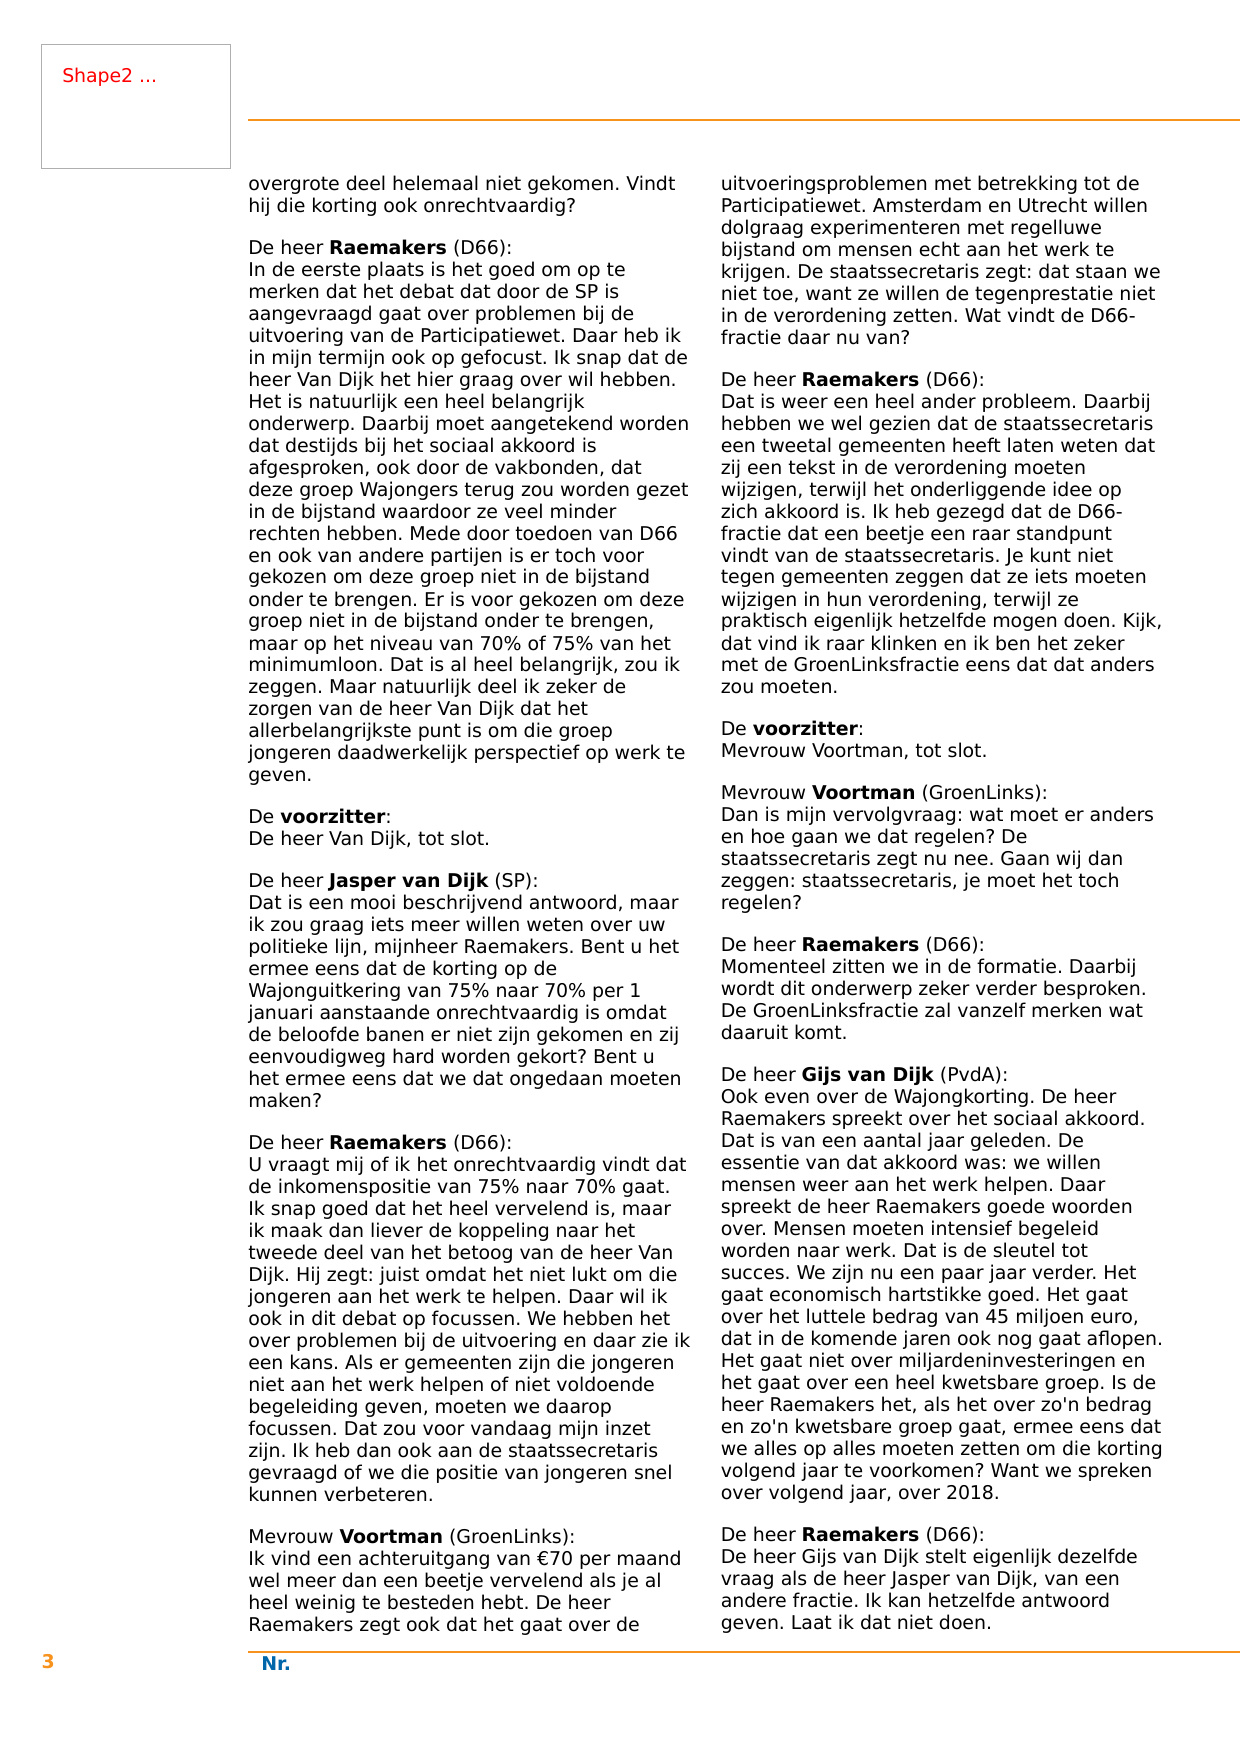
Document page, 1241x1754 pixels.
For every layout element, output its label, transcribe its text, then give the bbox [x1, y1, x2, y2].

text Dan is mijn vervolgvraag: wat moet er anders en hoe gaan we dat regelen? De staatssecretaris zegt nu nee. Gaan wij dan zeggen: staatssecretaris, je moet het toch regelen? [721, 804, 1163, 914]
text De heer Van Dijk, tot slot. [248, 828, 691, 850]
text De heer Raemakers (D66): [248, 237, 691, 259]
text De heer Gijs van Dijk (PvdA): [721, 1064, 1163, 1086]
text De heer Raemakers (D66): [721, 934, 1163, 956]
text uitvoeringsproblemen met betrekking tot de Participatiewet. Amsterdam en Utrecht willen dolgraag experimenteren met regelluwe bijstand om mensen echt aan het werk te krijgen. De staatssecretaris zegt: dat staan we niet toe, want ze willen de tegenprestatie niet in de verordening zetten. Wat vindt de D66-fractie daar nu van? [721, 173, 1163, 349]
text overgrote deel helemaal niet gekomen. Vindt hij die korting ook onrechtvaardig? [248, 173, 691, 217]
text De voorzitter: [721, 718, 1163, 740]
text De heer Gijs van Dijk stelt eigenlijk dezelfde vraag als de heer Jasper van Dijk, van een andere fractie. Ik kan hetzelfde antwoord geven. Laat ik dat niet doen. [721, 1546, 1163, 1633]
text Dat is weer een heel ander probleem. Daarbij hebben we wel gezien dat de staatssecretaris een tweetal gemeenten heeft laten weten dat zij een tekst in de verordening moeten wijzigen, terwijl het onderliggende idee op zich akkoord is. Ik heb gezegd dat de D66-fractie dat een beetje een raar standpunt vindt van de staatssecretaris. Je kunt niet tegen gemeenten zeggen dat ze iets moeten wijzigen in hun verordening, terwijl ze praktisch eigenlijk hetzelfde mogen doen. Kijk, dat vind ik raar klinken en ik ben het zeker met de GroenLinksfractie eens dat dat anders zou moeten. [721, 391, 1163, 698]
text De voorzitter: [248, 806, 691, 828]
text Ook even over de Wajongkorting. De heer Raemakers spreekt over het sociaal akkoord. Dat is van een aantal jaar geleden. De essentie van dat akkoord was: we willen mensen weer aan het werk helpen. Daar spreekt de heer Raemakers goede woorden over. Mensen moeten intensief begeleid worden naar werk. Dat is de sleutel tot succes. We zijn nu een paar jaar verder. Het gaat economisch hartstikke goed. Het gaat over het luttele bedrag van 45 miljoen euro, dat in de komende jaren ook nog gaat aflopen. Het gaat niet over miljardeninvesteringen en het gaat over een heel kwetsbare groep. Is de heer Raemakers het, als het over zo'n bedrag en zo'n kwetsbare groep gaat, ermee eens dat we alles op alles moeten zetten om die korting volgend jaar te voorkomen? Want we spreken over volgend jaar, over 2018. [721, 1086, 1163, 1504]
text Momenteel zitten we in de formatie. Daarbij wordt dit onderwerp zeker verder besproken. De GroenLinksfractie zal vanzelf merken wat daaruit komt. [721, 956, 1163, 1044]
text De heer Raemakers (D66): [721, 369, 1163, 391]
text Mevrouw Voortman (GroenLinks): [721, 782, 1163, 804]
text De heer Raemakers (D66): [248, 1132, 691, 1154]
text Mevrouw Voortman, tot slot. [721, 740, 1163, 762]
text In de eerste plaats is het goed om op te merken dat het debat dat door de SP is aangevraagd gaat over problemen bij de uitvoering van de Participatiewet. Daar heb ik in mijn termijn ook op gefocust. Ik snap dat de heer Van Dijk het hier graag over wil hebben. Het is natuurlijk een heel belangrijk onderwerp. Daarbij moet aangetekend worden dat destijds bij het sociaal akkoord is afgesproken, ook door de vakbonden, dat deze groep Wajongers terug zou worden gezet in de bijstand waardoor ze veel minder rechten hebben. Mede door toedoen van D66 en ook van andere partijen is er toch voor gekozen om deze groep niet in de bijstand onder te brengen. Er is voor gekozen om deze groep niet in de bijstand onder te brengen, maar op het niveau van 70% of 75% van het minimumloon. Dat is al heel belangrijk, zou ik zeggen. Maar natuurlijk deel ik zeker de zorgen van de heer Van Dijk dat het allerbelangrijkste punt is om die groep jongeren daadwerkelijk perspectief op werk te geven. [248, 259, 691, 786]
text De heer Jasper van Dijk (SP): [248, 870, 691, 892]
text Mevrouw Voortman (GroenLinks): [248, 1526, 691, 1548]
text Dat is een mooi beschrijvend antwoord, maar ik zou graag iets meer willen weten over uw politieke lijn, mijnheer Raemakers. Bent u het ermee eens dat de korting op de Wajonguitkering van 75% naar 70% per 1 januari aanstaande onrechtvaardig is omdat de beloofde banen er niet zijn gekomen en zij eenvoudigweg hard worden gekort? Bent u het ermee eens dat we dat ongedaan moeten maken? [248, 892, 691, 1112]
text Ik vind een achteruitgang van €70 per maand wel meer dan een beetje vervelend als je al heel weinig te besteden hebt. De heer Raemakers zegt ook dat het gaat over de [248, 1548, 691, 1636]
text De heer Raemakers (D66): [721, 1524, 1163, 1546]
text U vraagt mij of ik het onrechtvaardig vindt dat de inkomenspositie van 75% naar 70% gaat. Ik snap goed dat het heel vervelend is, maar ik maak dan liever de koppeling naar het tweede deel van het betoog van de heer Van Dijk. Hij zegt: juist omdat het niet lukt om die jongeren aan het werk te helpen. Daar wil ik ook in dit debat op focussen. We hebben het over problemen bij de uitvoering en daar zie ik een kans. Als er gemeenten zijn die jongeren niet aan het werk helpen of niet voldoende begeleiding geven, moeten we daarop focussen. Dat zou voor vandaag mijn inzet zijn. Ik heb dan ook aan de staatssecretaris gevraagd of we die positie van jongeren snel kunnen verbeteren. [248, 1154, 691, 1506]
